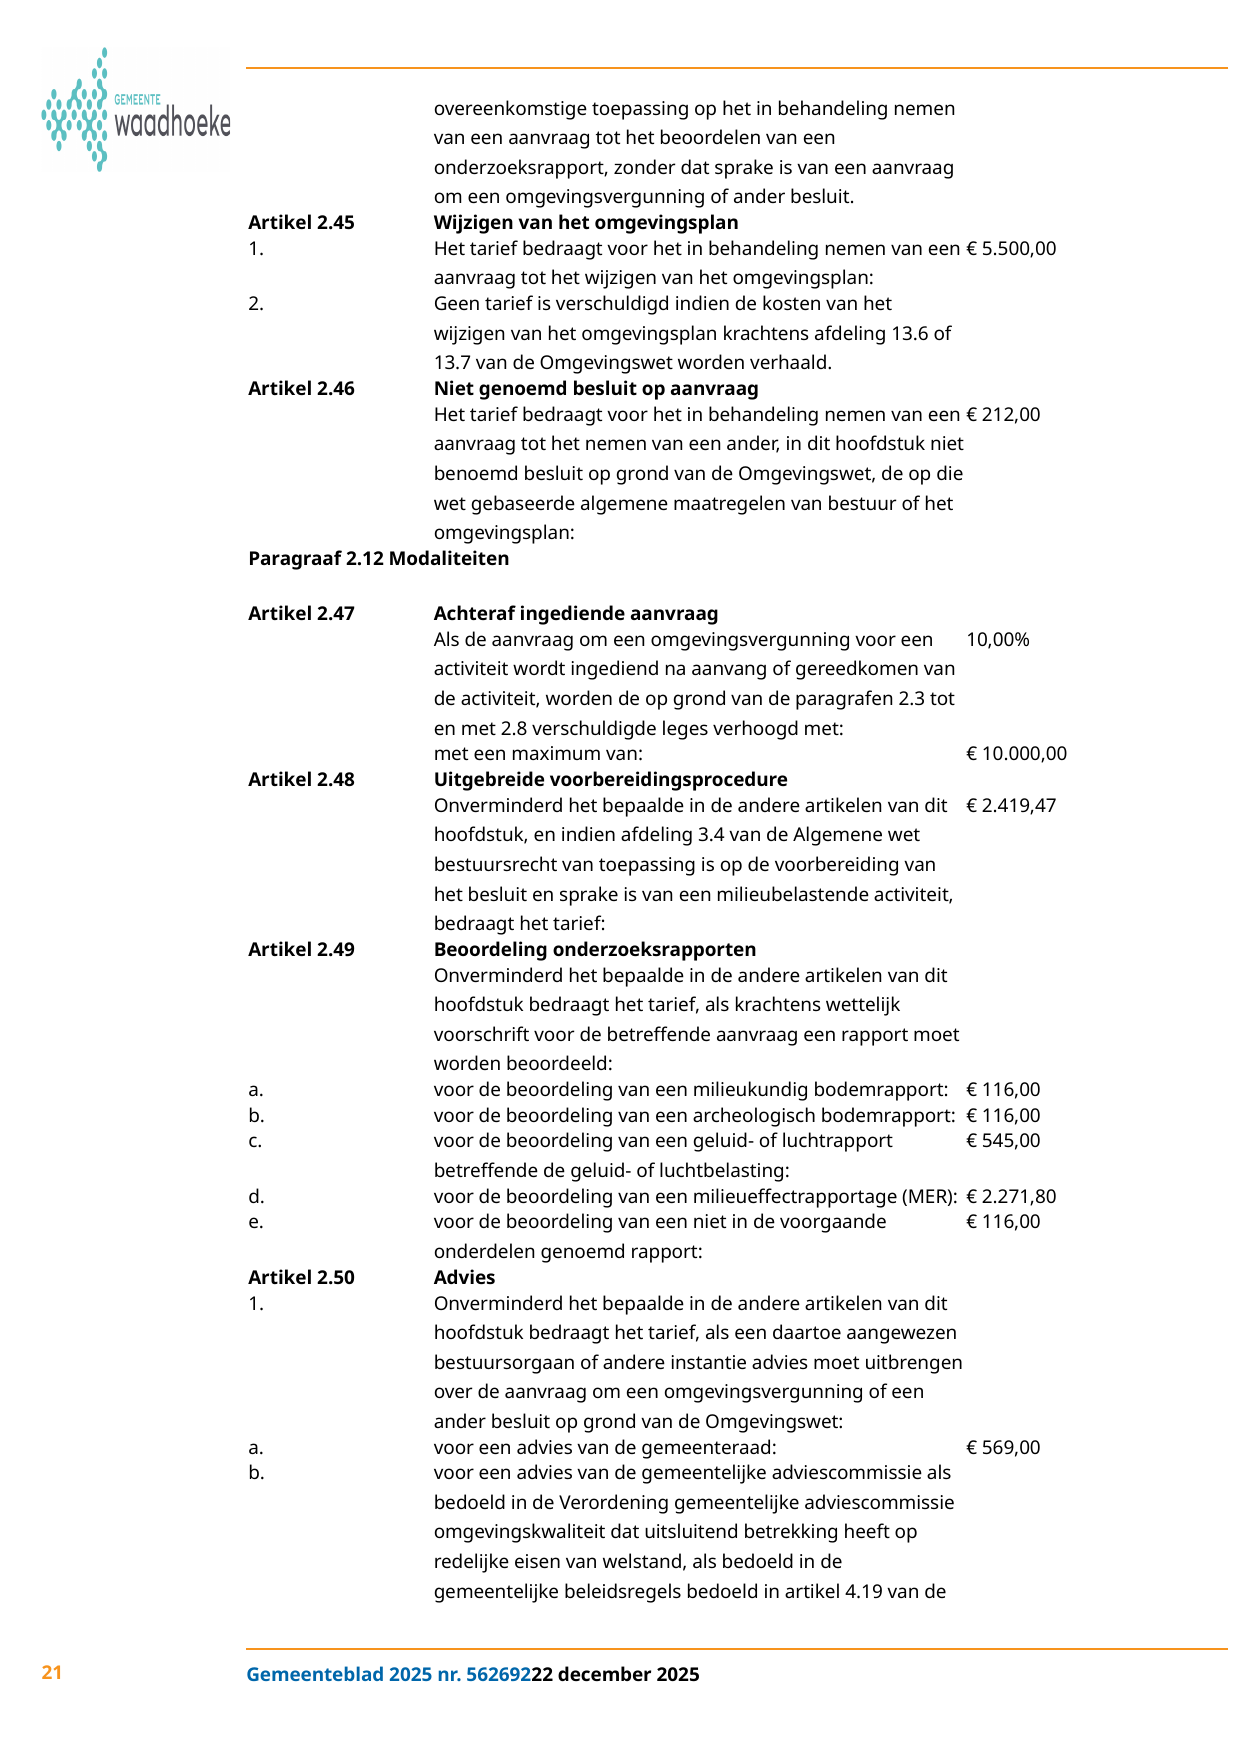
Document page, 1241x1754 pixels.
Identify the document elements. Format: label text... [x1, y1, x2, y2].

table_cell [966, 1264, 1152, 1290]
table_cell [966, 290, 1152, 375]
table_cell b. [248, 1460, 433, 1604]
table_cell voor de beoordeling van een milieueffectrapportage (MER): [434, 1183, 966, 1209]
table_cell [966, 936, 1152, 962]
table_cell € 116,00 [966, 1102, 1152, 1128]
table_cell [248, 95, 433, 209]
table_cell Artikel 2.46 [248, 375, 433, 401]
table_cell Artikel 2.47 [248, 600, 433, 626]
table_cell € 2.419,47 [966, 792, 1152, 936]
table_cell d. [248, 1183, 433, 1209]
table_cell voor een advies van de gemeentelijke adviescommissie als bedoeld in de Verordening gemeentelijke adviescommissie omgevingskwaliteit dat uitsluitend betrekking heeft op redelijke eisen van welstand, als bedoeld in de gemeentelijke beleidsregels bedoeld in artikel 4.19 van de [434, 1460, 966, 1604]
table_cell € 545,00 [966, 1128, 1152, 1183]
table_cell [966, 1290, 1152, 1434]
table_cell € 116,00 [966, 1076, 1152, 1102]
table_cell [248, 626, 433, 741]
table_cell € 5.500,00 [966, 235, 1152, 290]
table_cell [966, 600, 1152, 626]
table_cell [966, 962, 1152, 1076]
table_cell Wijzigen van het omgevingsplan [434, 209, 966, 235]
table_cell Beoordeling onderzoeksrapporten [434, 936, 966, 962]
table_cell Onverminderd het bepaalde in de andere artikelen van dit hoofdstuk bedraagt het tarief, als krachtens wettelijk voorschrift voor de betreffende aanvraag een rapport moet worden beoordeeld: [434, 962, 966, 1076]
table_cell Uitgebreide voorbereidingsprocedure [434, 766, 966, 792]
table_cell [966, 209, 1152, 235]
table_cell [248, 741, 433, 766]
table_cell e. [248, 1209, 433, 1264]
table_cell 2. [248, 290, 433, 375]
table_cell voor de beoordeling van een milieukundig bodemrapport: [434, 1076, 966, 1102]
table_cell [966, 375, 1152, 401]
table_cell Artikel 2.50 [248, 1264, 433, 1290]
table_cell voor de beoordeling van een archeologisch bodemrapport: [434, 1102, 966, 1128]
table_cell € 569,00 [966, 1434, 1152, 1459]
table_cell Onverminderd het bepaalde in de andere artikelen van dit hoofdstuk, en indien afdeling 3.4 van de Algemene wet bestuursrecht van toepassing is op de voorbereiding van het besluit en sprake is van een milieubelastende activiteit, bedraagt het tarief: [434, 792, 966, 936]
table_cell [966, 1460, 1152, 1604]
table_cell Achteraf ingediende aanvraag [434, 600, 966, 626]
table_cell voor de beoordeling van een niet in de voorgaande onderdelen genoemd rapport: [434, 1209, 966, 1264]
table_cell € 116,00 [966, 1209, 1152, 1264]
table_cell [966, 766, 1152, 792]
table_cell 1. [248, 1290, 433, 1434]
table_cell 10,00% [966, 626, 1152, 741]
table_cell Niet genoemd besluit op aanvraag [434, 375, 966, 401]
table_cell [248, 792, 433, 936]
table_cell Het tarief bedraagt voor het in behandeling nemen van een aanvraag tot het nemen van een ander, in dit hoofdstuk niet benoemd besluit op grond van de Omgevingswet, de op die wet gebaseerde algemene maatregelen van bestuur of het omgevingsplan: [434, 401, 966, 545]
table_cell voor de beoordeling van een geluid- of luchtrapport betreffende de geluid- of luchtbelasting: [434, 1128, 966, 1183]
picture [41, 47, 231, 172]
table_cell Als de aanvraag om een omgevingsvergunning voor een activiteit wordt ingediend na aanvang of gereedkomen van de activiteit, worden de op grond van de paragrafen 2.3 tot en met 2.8 verschuldigde leges verhoogd met: [434, 626, 966, 741]
table_cell voor een advies van de gemeenteraad: [434, 1434, 966, 1459]
table_cell Artikel 2.48 [248, 766, 433, 792]
table_cell [248, 962, 433, 1076]
table_cell [248, 401, 433, 545]
table_cell Paragraaf 2.12 Modaliteiten [248, 545, 1152, 600]
table_cell met een maximum van: [434, 741, 966, 766]
table_cell a. [248, 1076, 433, 1102]
table_cell Het tarief bedraagt voor het in behandeling nemen van een aanvraag tot het wijzigen van het omgevingsplan: [434, 235, 966, 290]
table_cell c. [248, 1128, 433, 1183]
table_cell Artikel 2.49 [248, 936, 433, 962]
table_cell € 212,00 [966, 401, 1152, 545]
table_cell a. [248, 1434, 433, 1459]
table_cell Advies [434, 1264, 966, 1290]
table_cell overeenkomstige toepassing op het in behandeling nemen van een aanvraag tot het beoordelen van een onderzoeksrapport, zonder dat sprake is van een aanvraag om een omgevingsvergunning of ander besluit. [434, 95, 966, 209]
table_cell Onverminderd het bepaalde in de andere artikelen van dit hoofdstuk bedraagt het tarief, als een daartoe aangewezen bestuursorgaan of andere instantie advies moet uitbrengen over de aanvraag om een omgevingsvergunning of een ander besluit op grond van de Omgevingswet: [434, 1290, 966, 1434]
table_cell € 2.271,80 [966, 1183, 1152, 1209]
table_cell b. [248, 1102, 433, 1128]
table_cell 1. [248, 235, 433, 290]
table_cell [966, 95, 1152, 209]
table_cell Artikel 2.45 [248, 209, 433, 235]
table_cell Geen tarief is verschuldigd indien de kosten van het wijzigen van het omgevingsplan krachtens afdeling 13.6 of 13.7 van de Omgevingswet worden verhaald. [434, 290, 966, 375]
table_cell € 10.000,00 [966, 741, 1152, 766]
